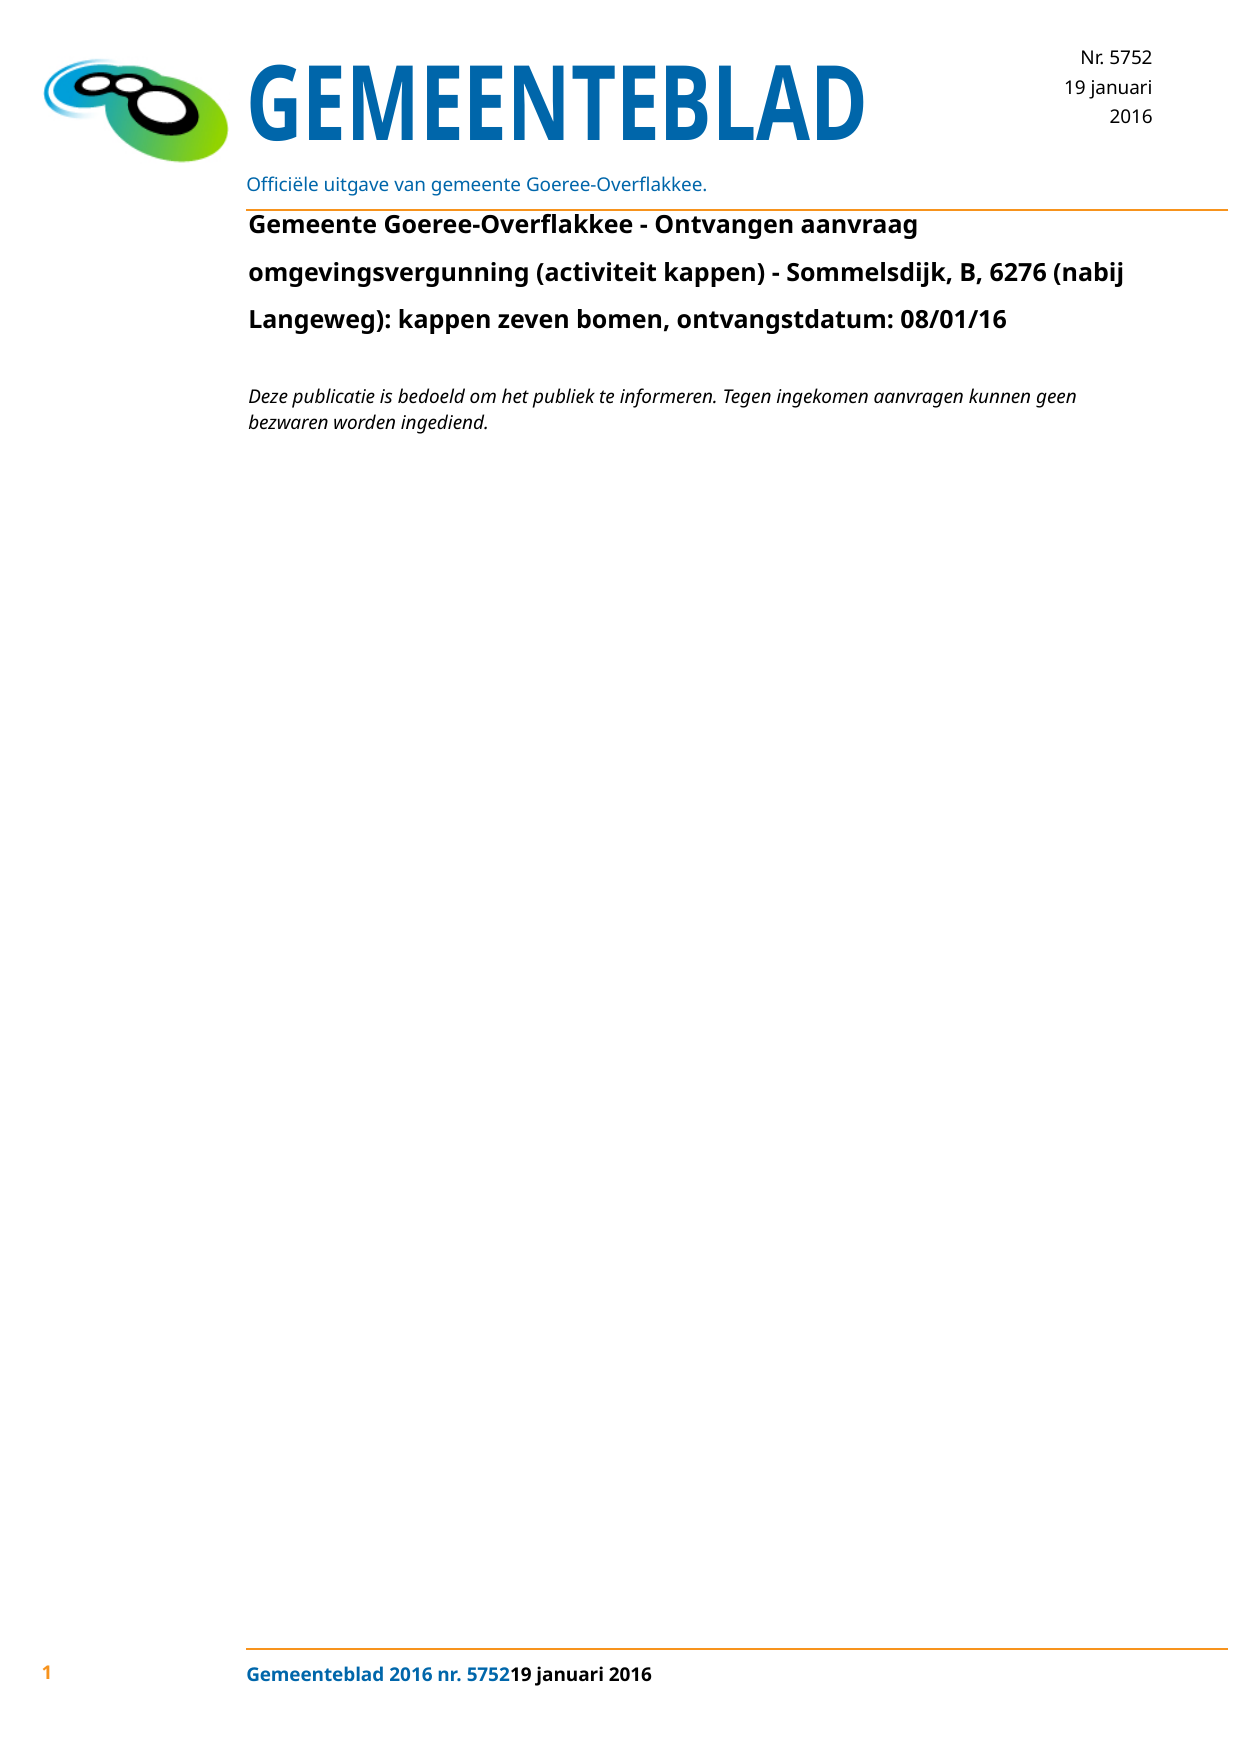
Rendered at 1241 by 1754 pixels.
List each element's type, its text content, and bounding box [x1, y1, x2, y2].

text Gemeente Goeree-Overflakkee - Ontvangen aanvraag omgevingsvergunning (activiteit kappen) - Sommelsdijk, B, 6276 (nabij Langeweg): kappen zeven bomen, ontvangstdatum: 08/01/16 [248, 211, 1152, 336]
picture [41, 47, 231, 172]
text Deze publicatie is bedoeld om het publiek te informeren. Tegen ingekomen aanvragen kunnen geen bezwaren worden ingediend. [248, 384, 1152, 435]
